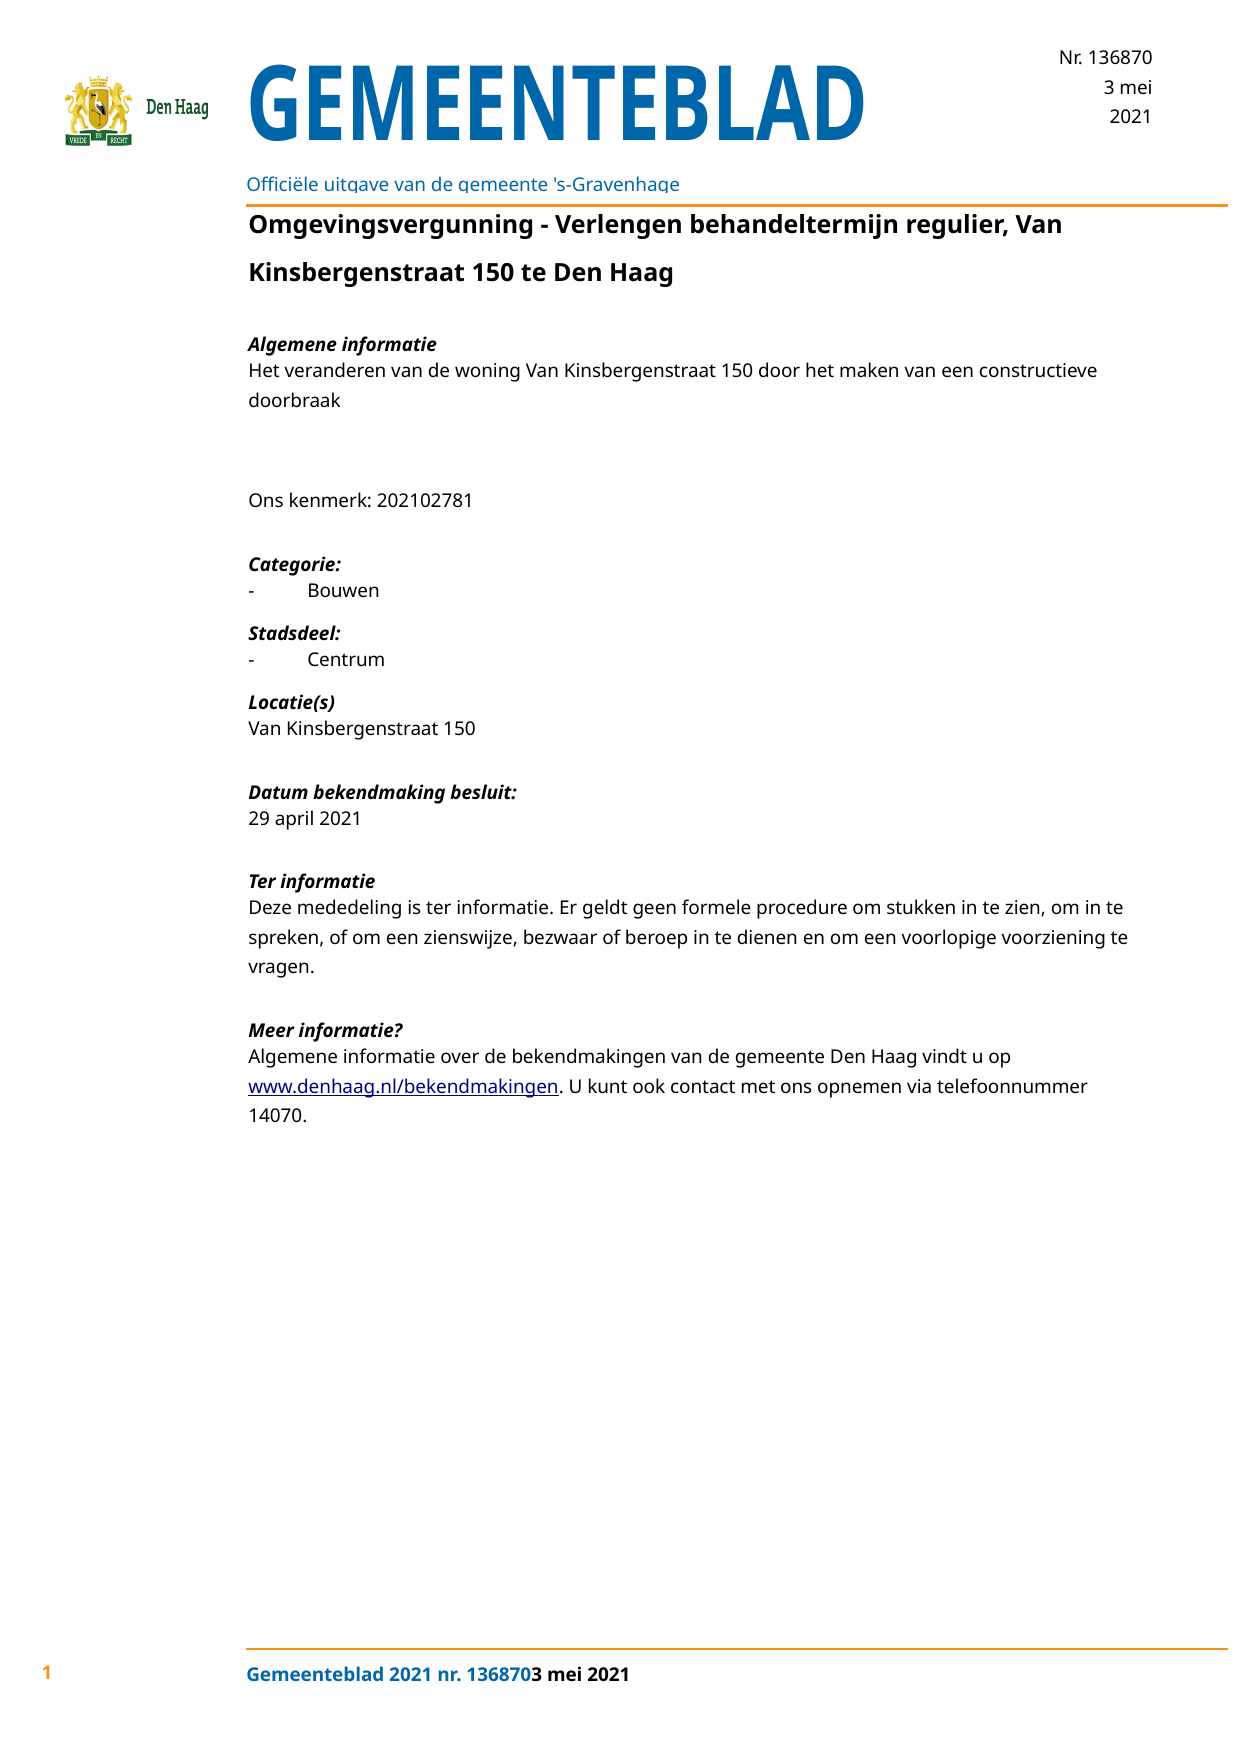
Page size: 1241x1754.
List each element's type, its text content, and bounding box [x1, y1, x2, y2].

text Algemene informatie over de bekendmakingen van de gemeente Den Haag vindt u op www.denhaag.nl/bekendmakingen. U kunt ook contact met ons opnemen via telefoonnummer 14070. [248, 1043, 1152, 1128]
text 29 april 2021 [248, 805, 1152, 830]
text Het veranderen van de woning Van Kinsbergenstraat 150 door het maken van een constructieve doorbraak [248, 357, 1152, 412]
text Meer informatie? [248, 1017, 1152, 1043]
list Bouwen [248, 577, 1152, 603]
text Algemene informatie [248, 331, 1152, 357]
list Centrum [248, 646, 1152, 672]
text Locatie(s) [248, 689, 1152, 715]
text Stadsdeel: [248, 620, 1152, 646]
text Ter informatie [248, 869, 1152, 894]
text Omgevingsvergunning - Verlengen behandeltermijn regulier, Van Kinsbergenstraat 150 te Den Haag [248, 207, 1152, 288]
text Deze mededeling is ter informatie. Er geldt geen formele procedure om stukken in te zien, om in te spreken, of om een zienswijze, bezwaar of beroep in te dienen en om een voorlopige voorziening te vragen. [248, 894, 1152, 979]
text Datum bekendmaking besluit: [248, 779, 1152, 805]
text Categorie: [248, 552, 1152, 577]
text Ons kenmerk: 202102781 [248, 488, 1152, 513]
picture [41, 47, 231, 172]
text Van Kinsbergenstraat 150 [248, 715, 1152, 741]
